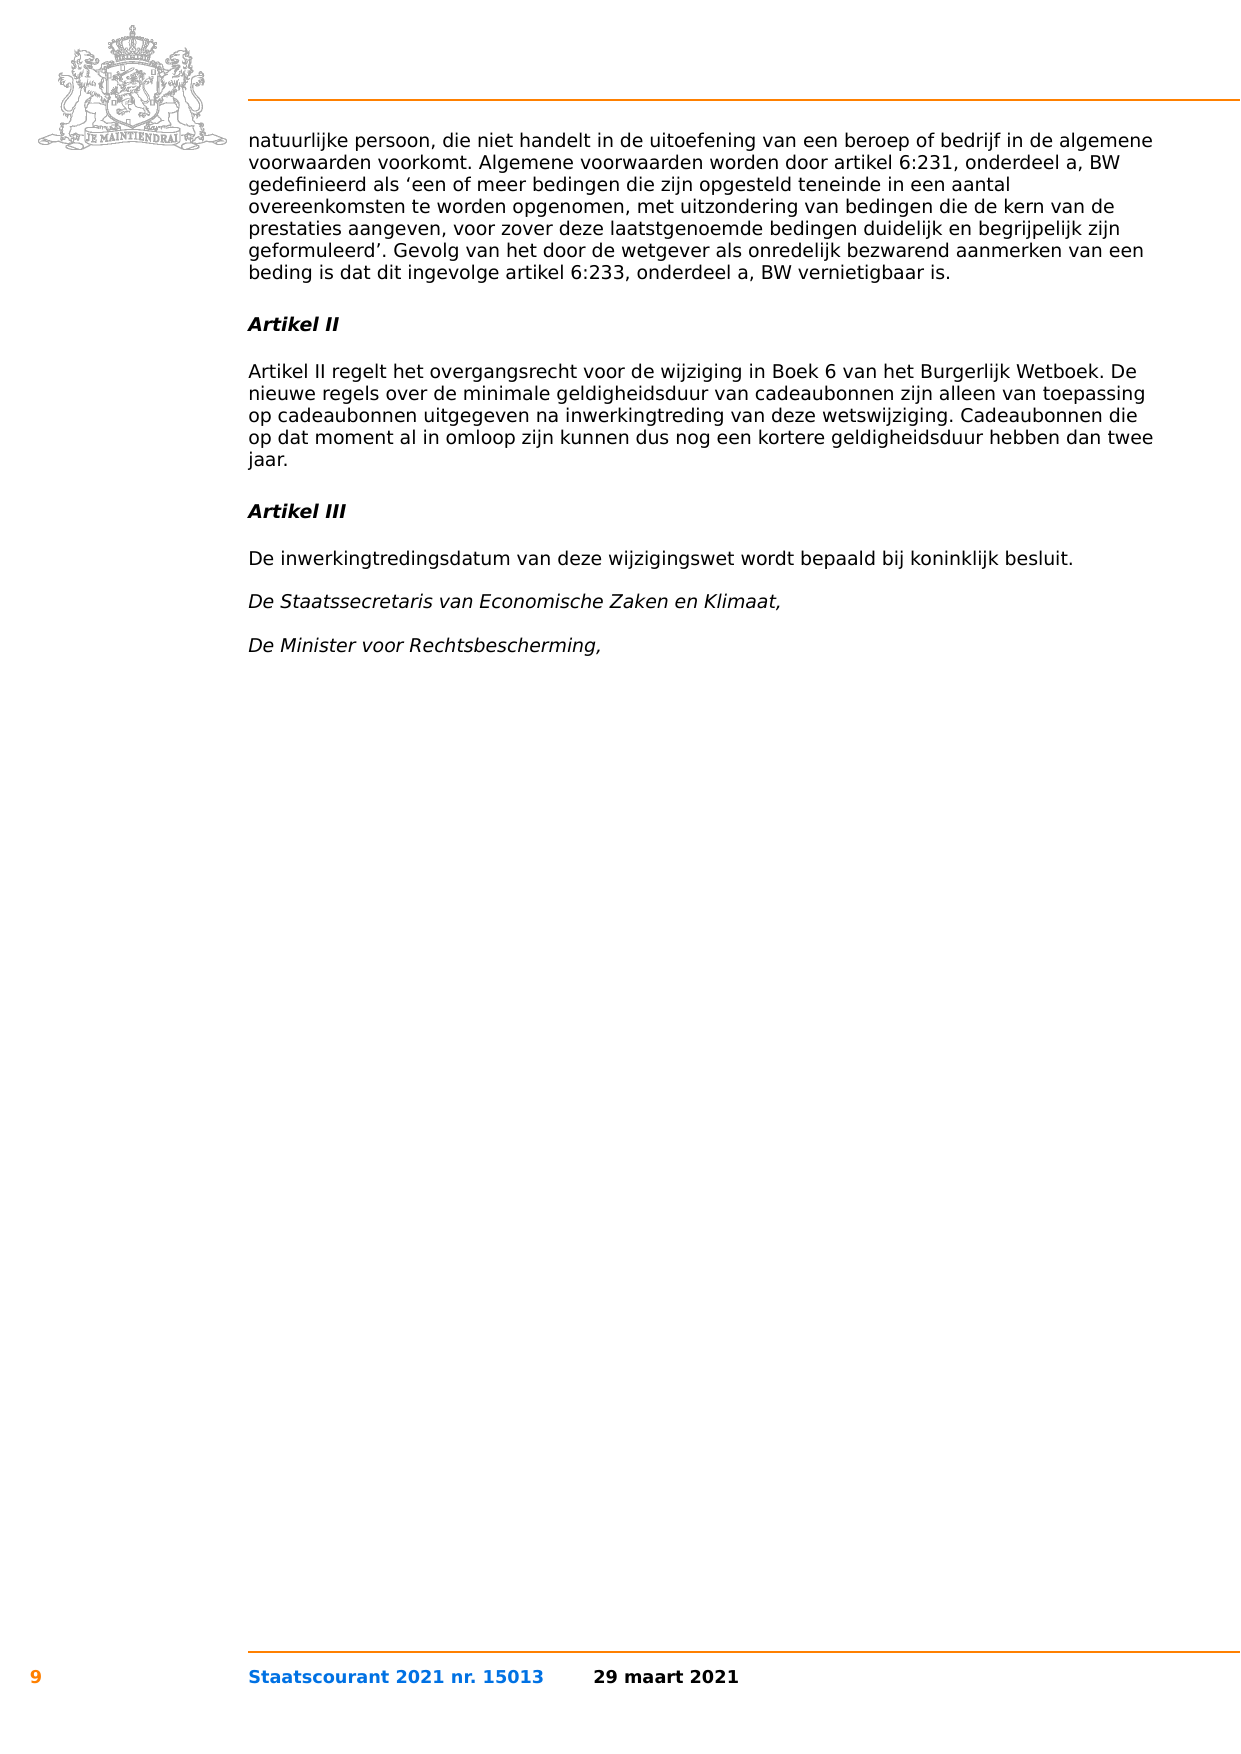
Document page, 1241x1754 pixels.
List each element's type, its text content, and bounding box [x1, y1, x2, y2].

text De Staatssecretaris van Economische Zaken en Klimaat, [248, 591, 1163, 613]
text natuurlijke persoon, die niet handelt in de uitoefening van een beroep of bedrijf in de algemene voorwaarden voorkomt. Algemene voorwaarden worden door artikel 6:231, onderdeel a, BW gedefinieerd als ‘een of meer bedingen die zijn opgesteld teneinde in een aantal overeenkomsten te worden opgenomen, met uitzondering van bedingen die de kern van de prestaties aangeven, voor zover deze laatstgenoemde bedingen duidelijk en begrijpelijk zijn geformuleerd’. Gevolg van het door de wetgever als onredelijk bezwarend aanmerken van een beding is dat dit ingevolge artikel 6:233, onderdeel a, BW vernietigbaar is. [248, 130, 1163, 284]
text De inwerkingtredingsdatum van deze wijzigingswet wordt bepaald bij koninklijk besluit. [248, 548, 1163, 569]
subtitle Artikel III [248, 501, 1163, 523]
text Artikel II regelt het overgangsrecht voor de wijziging in Boek 6 van het Burgerlijk Wetboek. De nieuwe regels over de minimale geldigheidsduur van cadeaubonnen zijn alleen van toepassing op cadeaubonnen uitgegeven na inwerkingtreding van deze wetswijziging. Cadeaubonnen die op dat moment al in omloop zijn kunnen dus nog een kortere geldigheidsduur hebben dan twee jaar. [248, 361, 1163, 471]
subtitle Artikel II [248, 314, 1163, 336]
text De Minister voor Rechtsbescherming, [248, 635, 1163, 657]
picture [38, 25, 227, 150]
